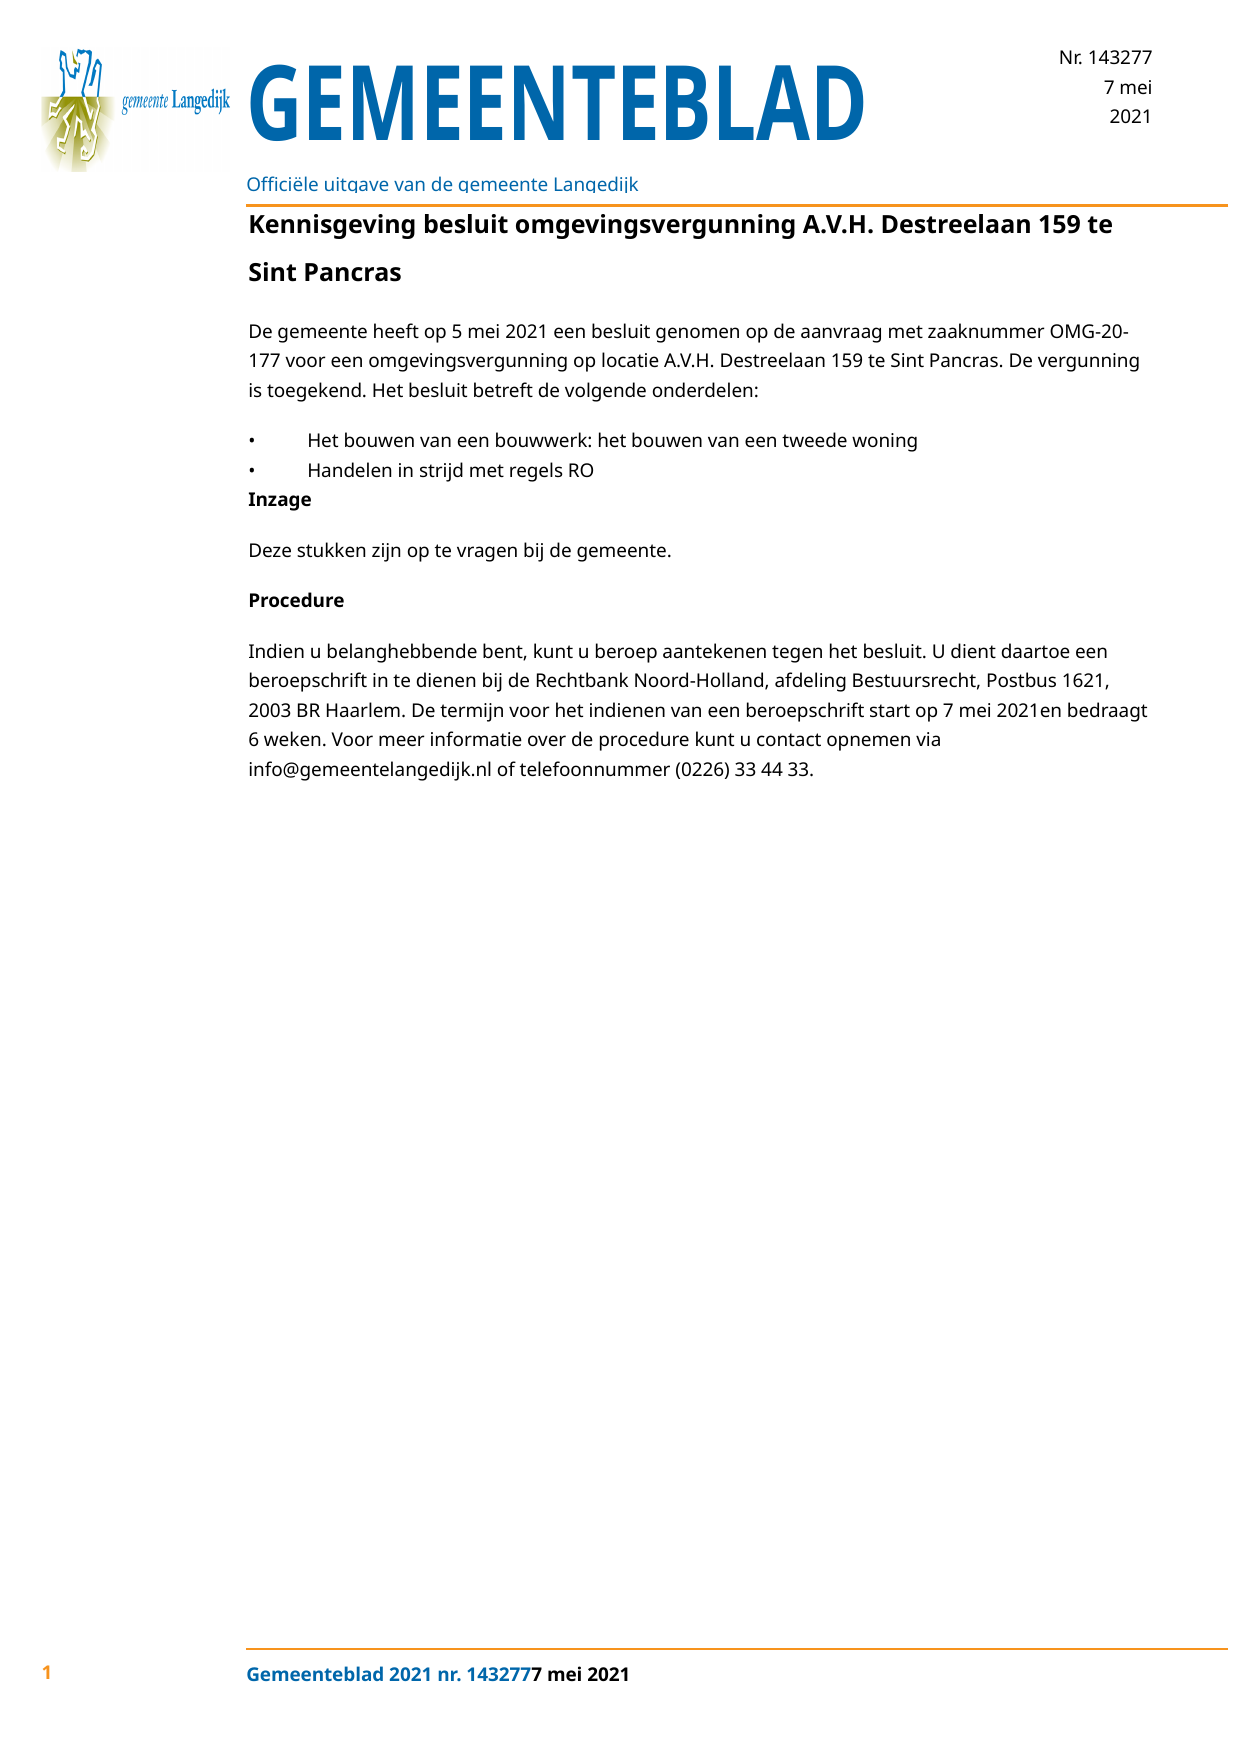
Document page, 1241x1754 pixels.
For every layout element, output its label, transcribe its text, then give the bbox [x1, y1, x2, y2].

text Procedure [248, 587, 1152, 613]
text Indien u belanghebbende bent, kunt u beroep aantekenen tegen het besluit. U dient daartoe een beroepschrift in te dienen bij de Rechtbank Noord-Holland, afdeling Bestuursrecht, Postbus 1621, 2003 BR Haarlem. De termijn voor het indienen van een beroepschrift start op 7 mei 2021en bedraagt 6 weken. Voor meer informatie over de procedure kunt u contact opnemen via info@gemeentelangedijk.nl of telefoonnummer (0226) 33 44 33. [248, 638, 1152, 782]
list Het bouwen van een bouwwerk: het bouwen van een tweede woning [248, 427, 1152, 453]
list Handelen in strijd met regels RO [248, 457, 1152, 483]
text Deze stukken zijn op te vragen bij de gemeente. [248, 537, 1152, 563]
text Inzage [248, 487, 1152, 512]
text De gemeente heeft op 5 mei 2021 een besluit genomen op de aanvraag met zaaknummer OMG-20-177 voor een omgevingsvergunning op locatie A.V.H. Destreelaan 159 te Sint Pancras. De vergunning is toegekend. Het besluit betreft de volgende onderdelen: [248, 318, 1152, 403]
picture [41, 47, 231, 172]
text Kennisgeving besluit omgevingsvergunning A.V.H. Destreelaan 159 te Sint Pancras [248, 207, 1152, 288]
